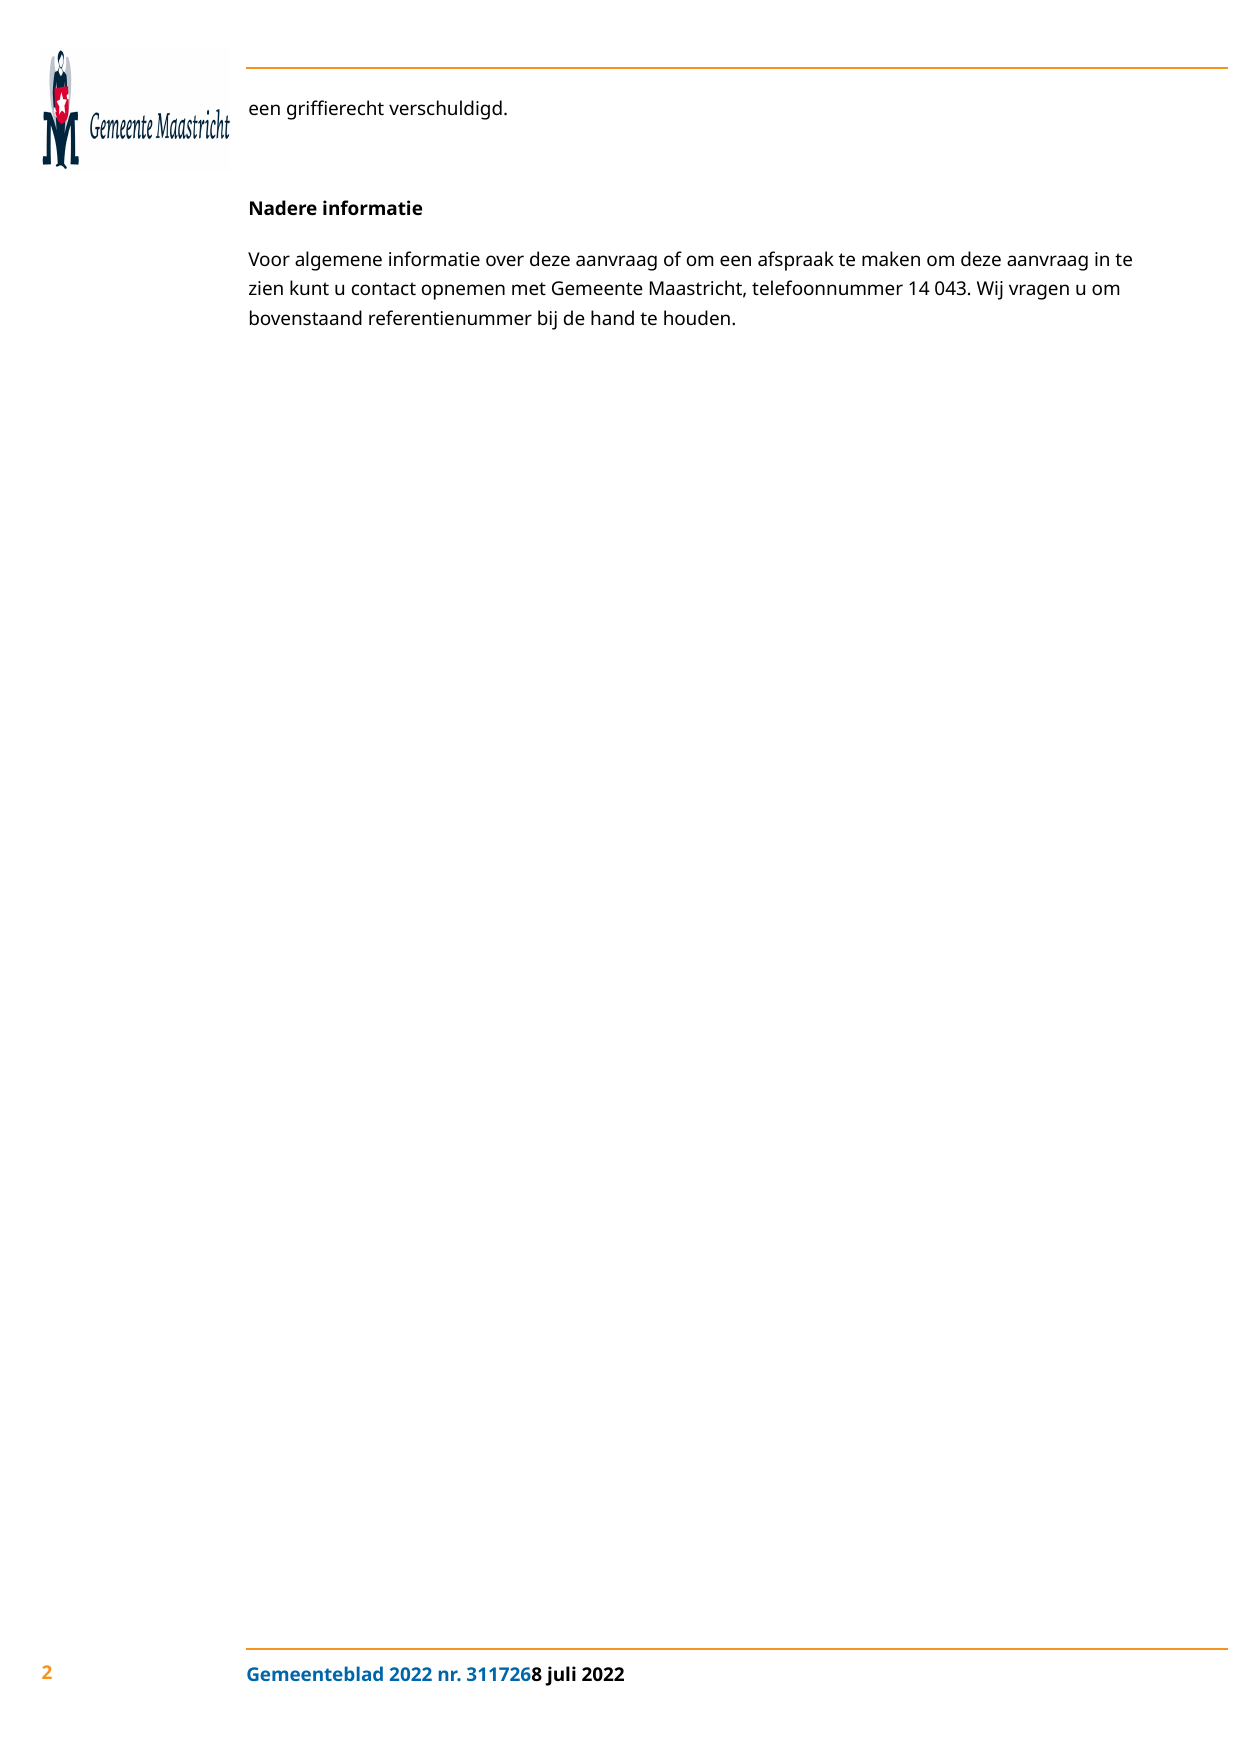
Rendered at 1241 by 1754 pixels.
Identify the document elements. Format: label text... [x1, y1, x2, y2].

picture [41, 47, 231, 172]
text Voor algemene informatie over deze aanvraag of om een afspraak te maken om deze aanvraag in te zien kunt u contact opnemen met Gemeente Maastricht, telefoonnummer 14 043. Wij vragen u om bovenstaand referentienummer bij de hand te houden. [248, 246, 1152, 331]
text een griffierecht verschuldigd. [248, 95, 1152, 121]
text Nadere informatie [248, 196, 1152, 221]
